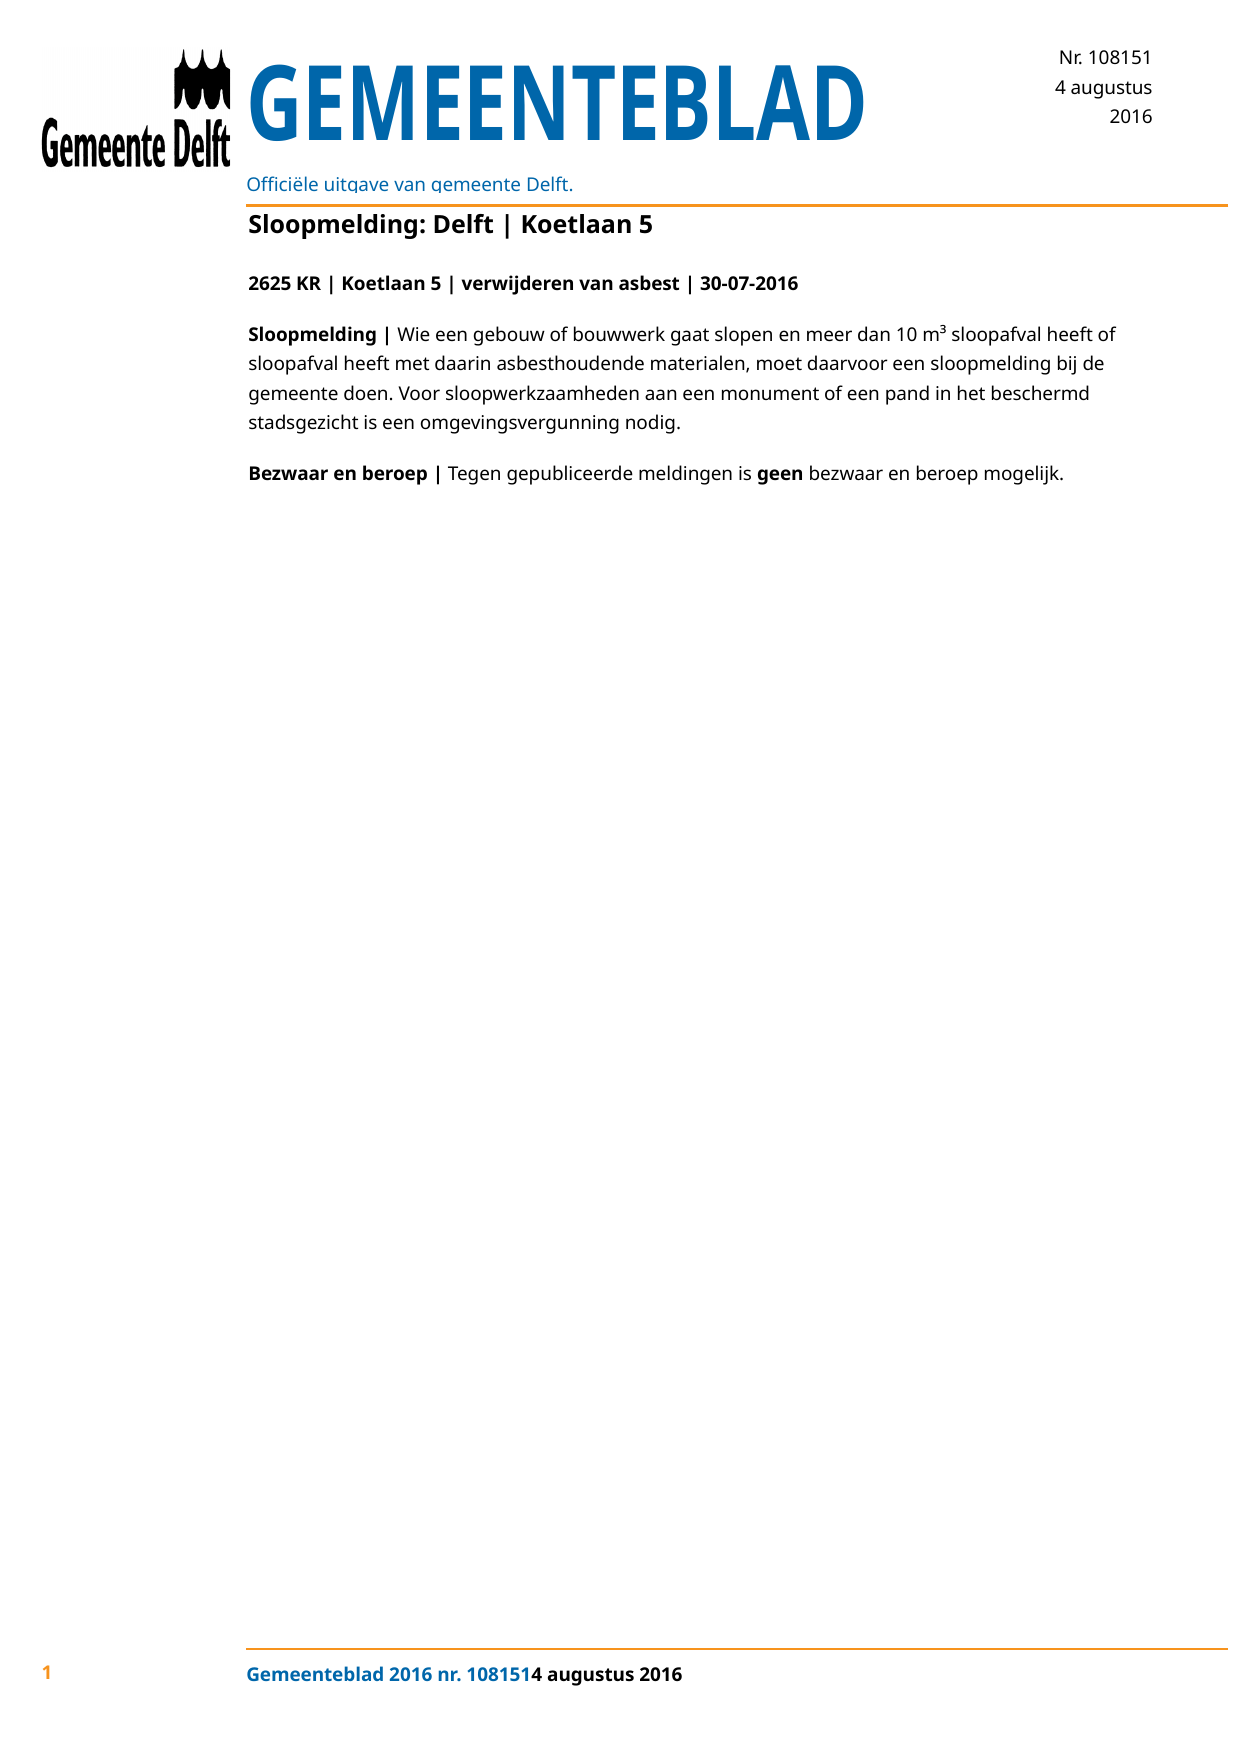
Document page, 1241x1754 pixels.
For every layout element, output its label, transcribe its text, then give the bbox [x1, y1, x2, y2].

text Sloopmelding: Delft | Koetlaan 5 [248, 207, 1152, 241]
text Sloopmelding | Wie een gebouw of bouwwerk gaat slopen en meer dan 10 m³ sloopafval heeft of sloopafval heeft met daarin asbesthoudende materialen, moet daarvoor een sloopmelding bij de gemeente doen. Voor sloopwerkzaamheden aan een monument of een pand in het beschermd stadsgezicht is een omgevingsvergunning nodig. [248, 321, 1152, 435]
picture [41, 47, 231, 172]
text Bezwaar en beroep | Tegen gepubliceerde meldingen is geen bezwaar en beroep mogelijk. [248, 460, 1152, 486]
text 2625 KR | Koetlaan 5 | verwijderen van asbest | 30-07-2016 [248, 270, 1152, 296]
